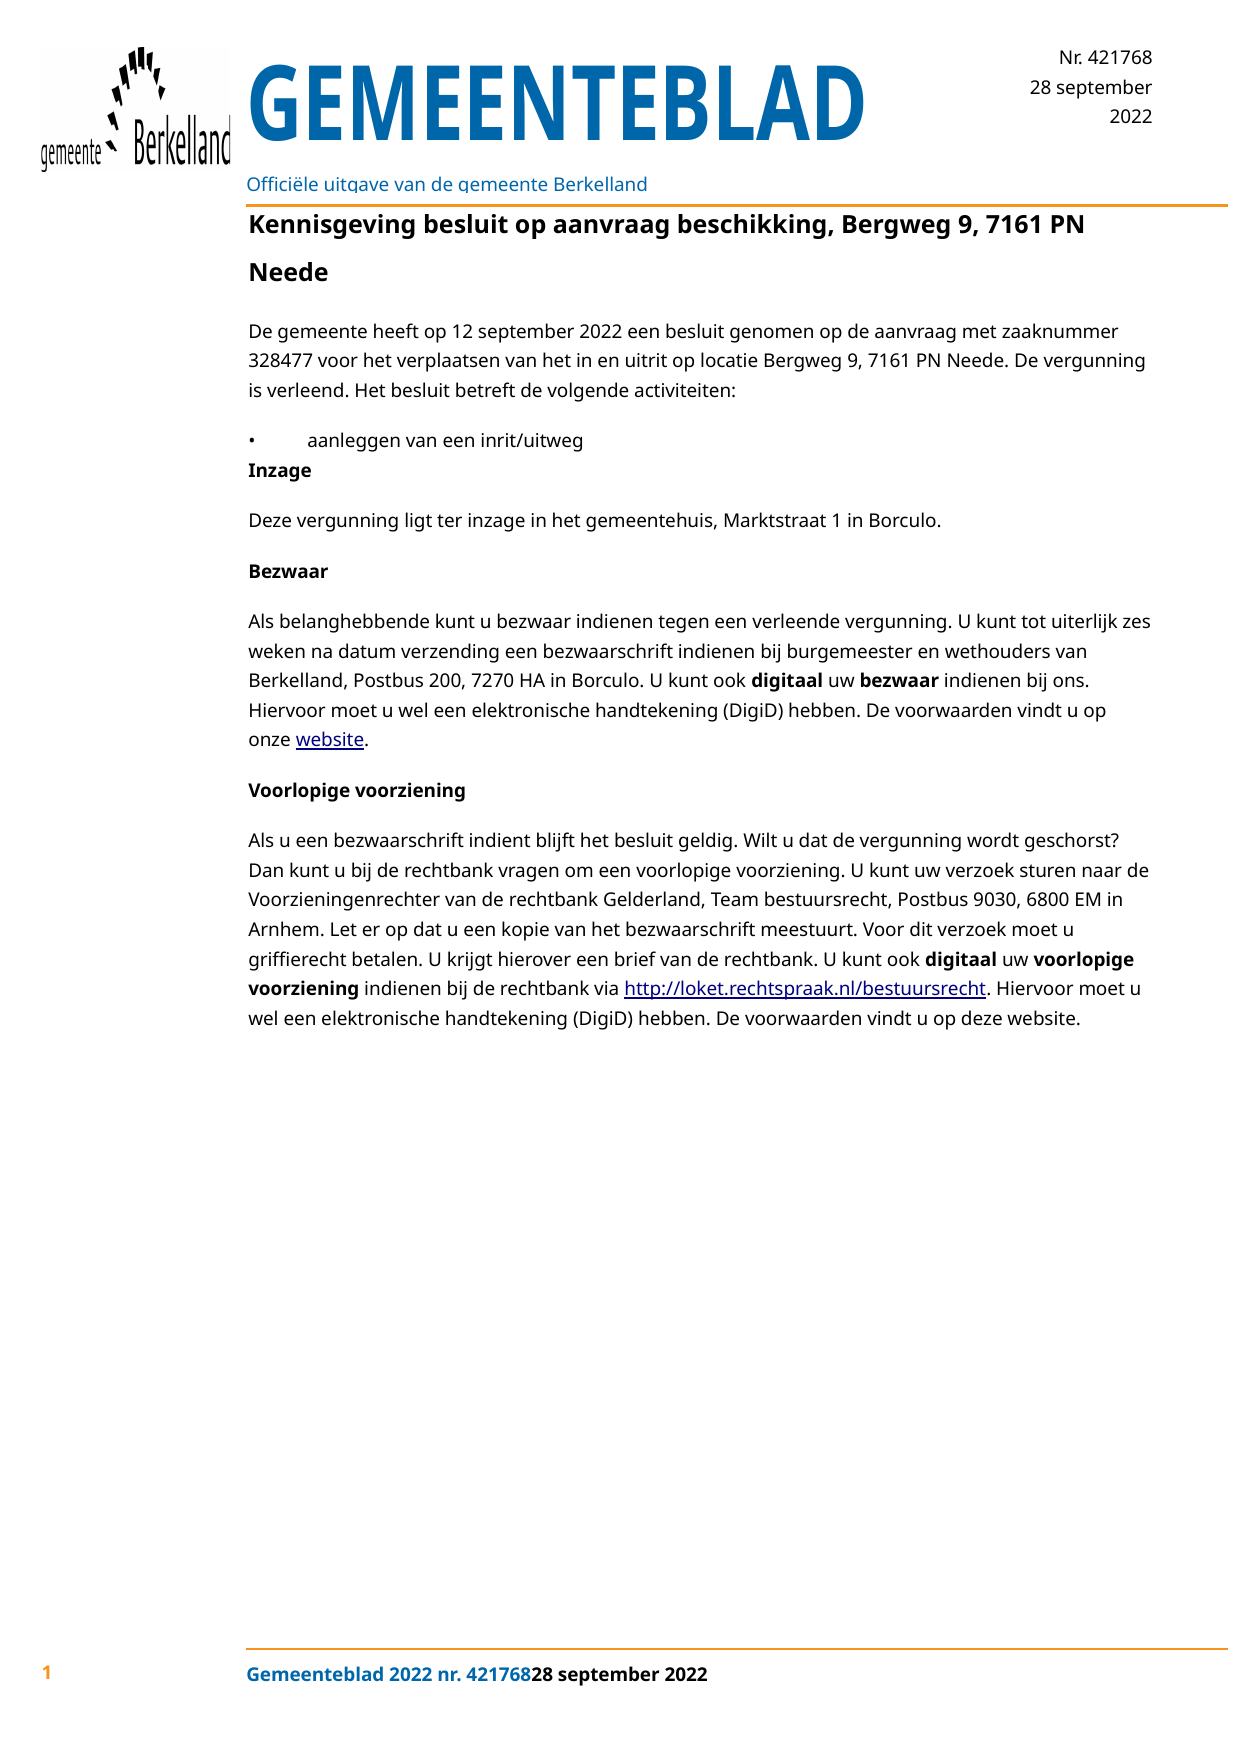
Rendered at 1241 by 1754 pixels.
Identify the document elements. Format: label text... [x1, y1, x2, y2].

text Deze vergunning ligt ter inzage in het gemeentehuis, Marktstraat 1 in Borculo. [248, 507, 1152, 533]
text Als u een bezwaarschrift indient blijft het besluit geldig. Wilt u dat de vergunning wordt geschorst? Dan kunt u bij de rechtbank vragen om een voorlopige voorziening. U kunt uw verzoek sturen naar de Voorzieningenrechter van de rechtbank Gelderland, Team bestuursrecht, Postbus 9030, 6800 EM in Arnhem. Let er op dat u een kopie van het bezwaarschrift meestuurt. Voor dit verzoek moet u griffierecht betalen. U krijgt hierover een brief van de rechtbank. U kunt ook digitaal uw voorlopige voorziening indienen bij de rechtbank via http://loket.rechtspraak.nl/bestuursrecht. Hiervoor moet u wel een elektronische handtekening (DigiD) hebben. De voorwaarden vindt u op deze website. [248, 827, 1152, 1031]
text De gemeente heeft op 12 september 2022 een besluit genomen op de aanvraag met zaaknummer 328477 voor het verplaatsen van het in en uitrit op locatie Bergweg 9, 7161 PN Neede. De vergunning is verleend. Het besluit betreft de volgende activiteiten: [248, 318, 1152, 403]
picture [41, 47, 231, 172]
text Bezwaar [248, 558, 1152, 584]
text Als belanghebbende kunt u bezwaar indienen tegen een verleende vergunning. U kunt tot uiterlijk zes weken na datum verzending een bezwaarschrift indienen bij burgemeester en wethouders van Berkelland, Postbus 200, 7270 HA in Borculo. U kunt ook digitaal uw bezwaar indienen bij ons. Hiervoor moet u wel een elektronische handtekening (DigiD) hebben. De voorwaarden vindt u op onze website. [248, 608, 1152, 752]
text Inzage [248, 457, 1152, 483]
text Kennisgeving besluit op aanvraag beschikking, Bergweg 9, 7161 PN Neede [248, 207, 1152, 288]
list aanleggen van een inrit/uitweg [248, 427, 1152, 453]
text Voorlopige voorziening [248, 777, 1152, 803]
